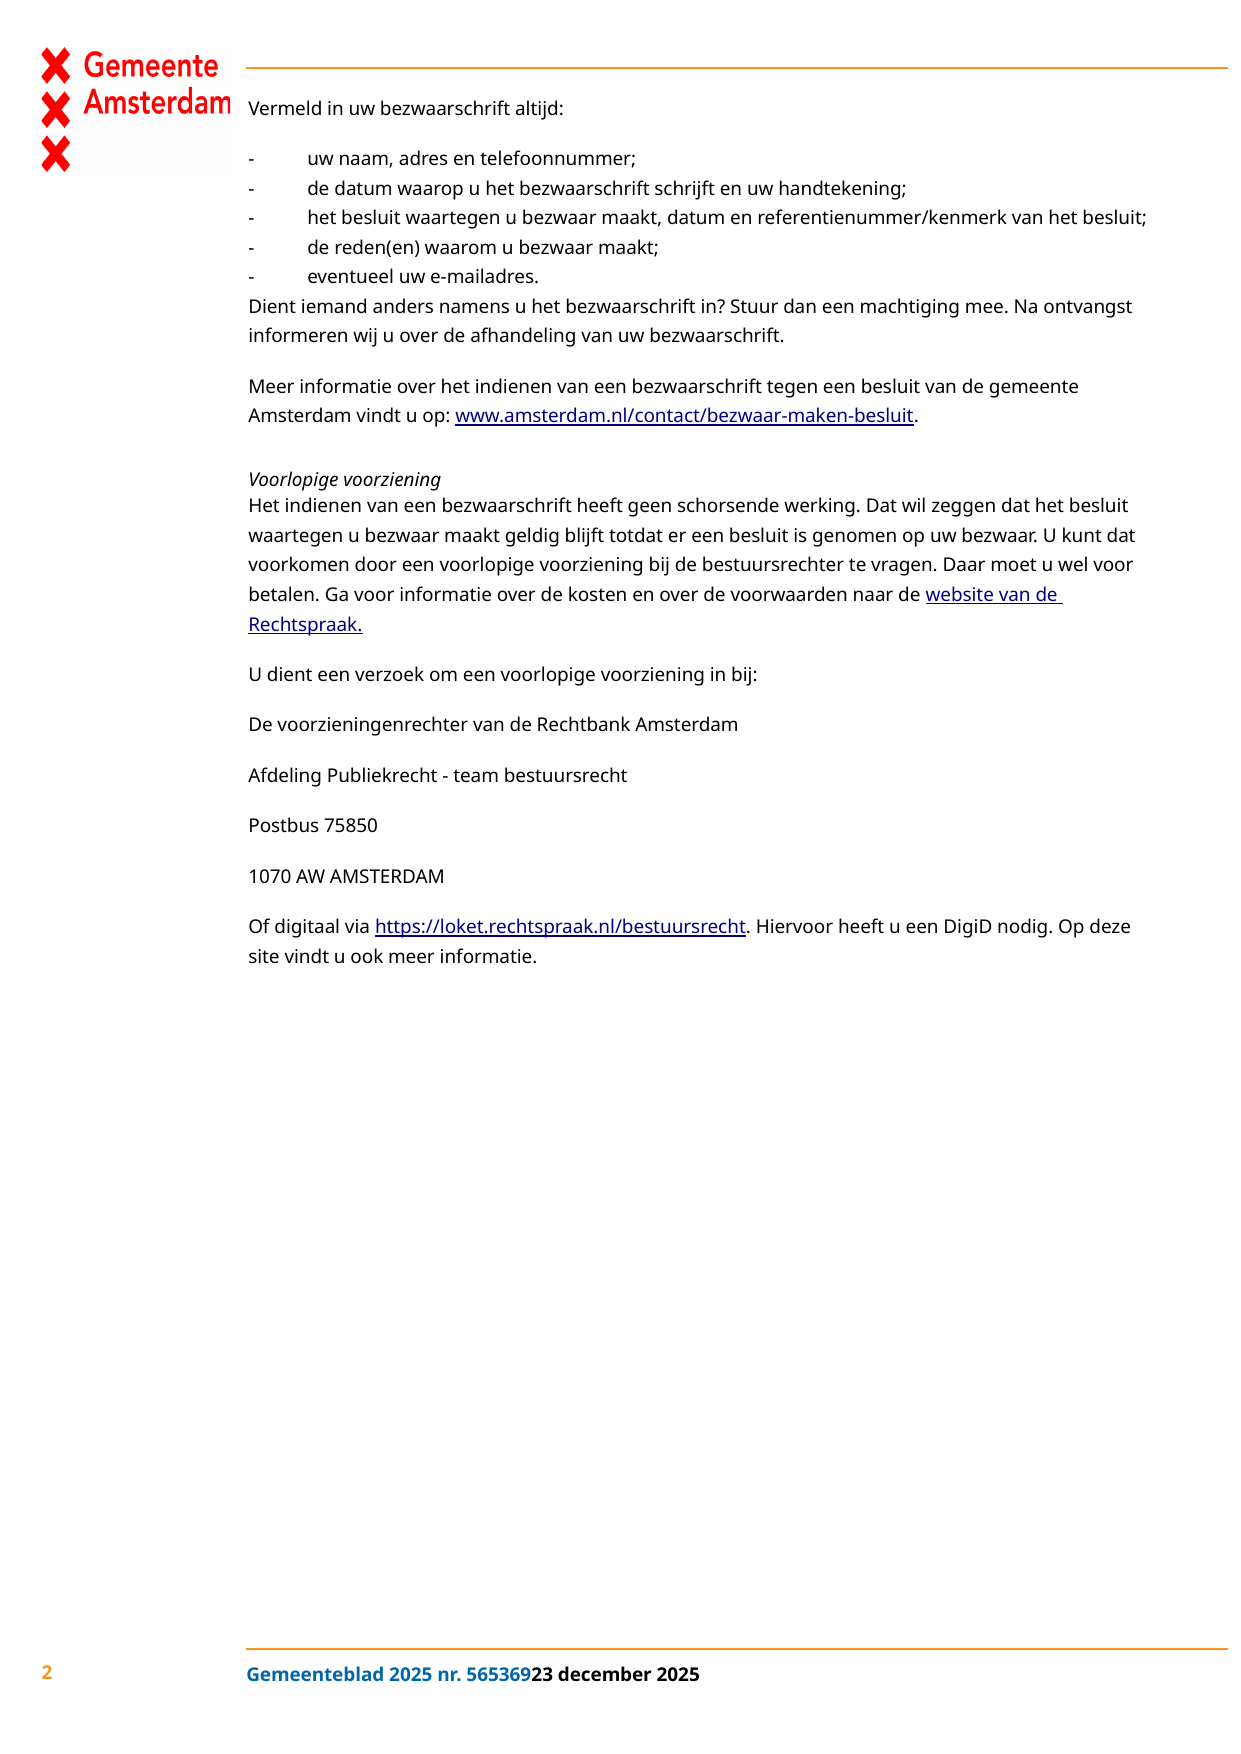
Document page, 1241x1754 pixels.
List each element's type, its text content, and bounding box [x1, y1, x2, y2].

text Afdeling Publiekrecht - team bestuursrecht [248, 762, 1152, 788]
text 1070 AW AMSTERDAM [248, 863, 1152, 888]
text Meer informatie over het indienen van een bezwaarschrift tegen een besluit van de gemeente Amsterdam vindt u op: www.amsterdam.nl/contact/bezwaar-maken-besluit. [248, 373, 1152, 428]
text Dient iemand anders namens u het bezwaarschrift in? Stuur dan een machtiging mee. Na ontvangst informeren wij u over de afhandeling van uw bezwaarschrift. [248, 293, 1152, 348]
text U dient een verzoek om een voorlopige voorziening in bij: [248, 661, 1152, 687]
text Voorlopige voorziening [248, 467, 1152, 492]
list de datum waarop u het bezwaarschrift schrijft en uw handtekening; [248, 175, 1152, 201]
text Vermeld in uw bezwaarschrift altijd: [248, 95, 1152, 121]
text De voorzieningenrechter van de Rechtbank Amsterdam [248, 712, 1152, 737]
list uw naam, adres en telefoonnummer; [248, 145, 1152, 171]
text Of digitaal via https://loket.rechtspraak.nl/bestuursrecht. Hiervoor heeft u een DigiD nodig. Op deze site vindt u ook meer informatie. [248, 913, 1152, 968]
picture [41, 47, 231, 172]
list de reden(en) waarom u bezwaar maakt; [248, 234, 1152, 260]
list eventueel uw e-mailadres. [248, 263, 1152, 289]
list het besluit waartegen u bezwaar maakt, datum en referentienummer/kenmerk van het besluit; [248, 204, 1152, 230]
text Het indienen van een bezwaarschrift heeft geen schorsende werking. Dat wil zeggen dat het besluit waartegen u bezwaar maakt geldig blijft totdat er een besluit is genomen op uw bezwaar. U kunt dat voorkomen door een voorlopige voorziening bij de bestuursrechter te vragen. Daar moet u wel voor betalen. Ga voor informatie over de kosten en over de voorwaarden naar de website van de Rechtspraak. [248, 492, 1152, 636]
text Postbus 75850 [248, 812, 1152, 838]
